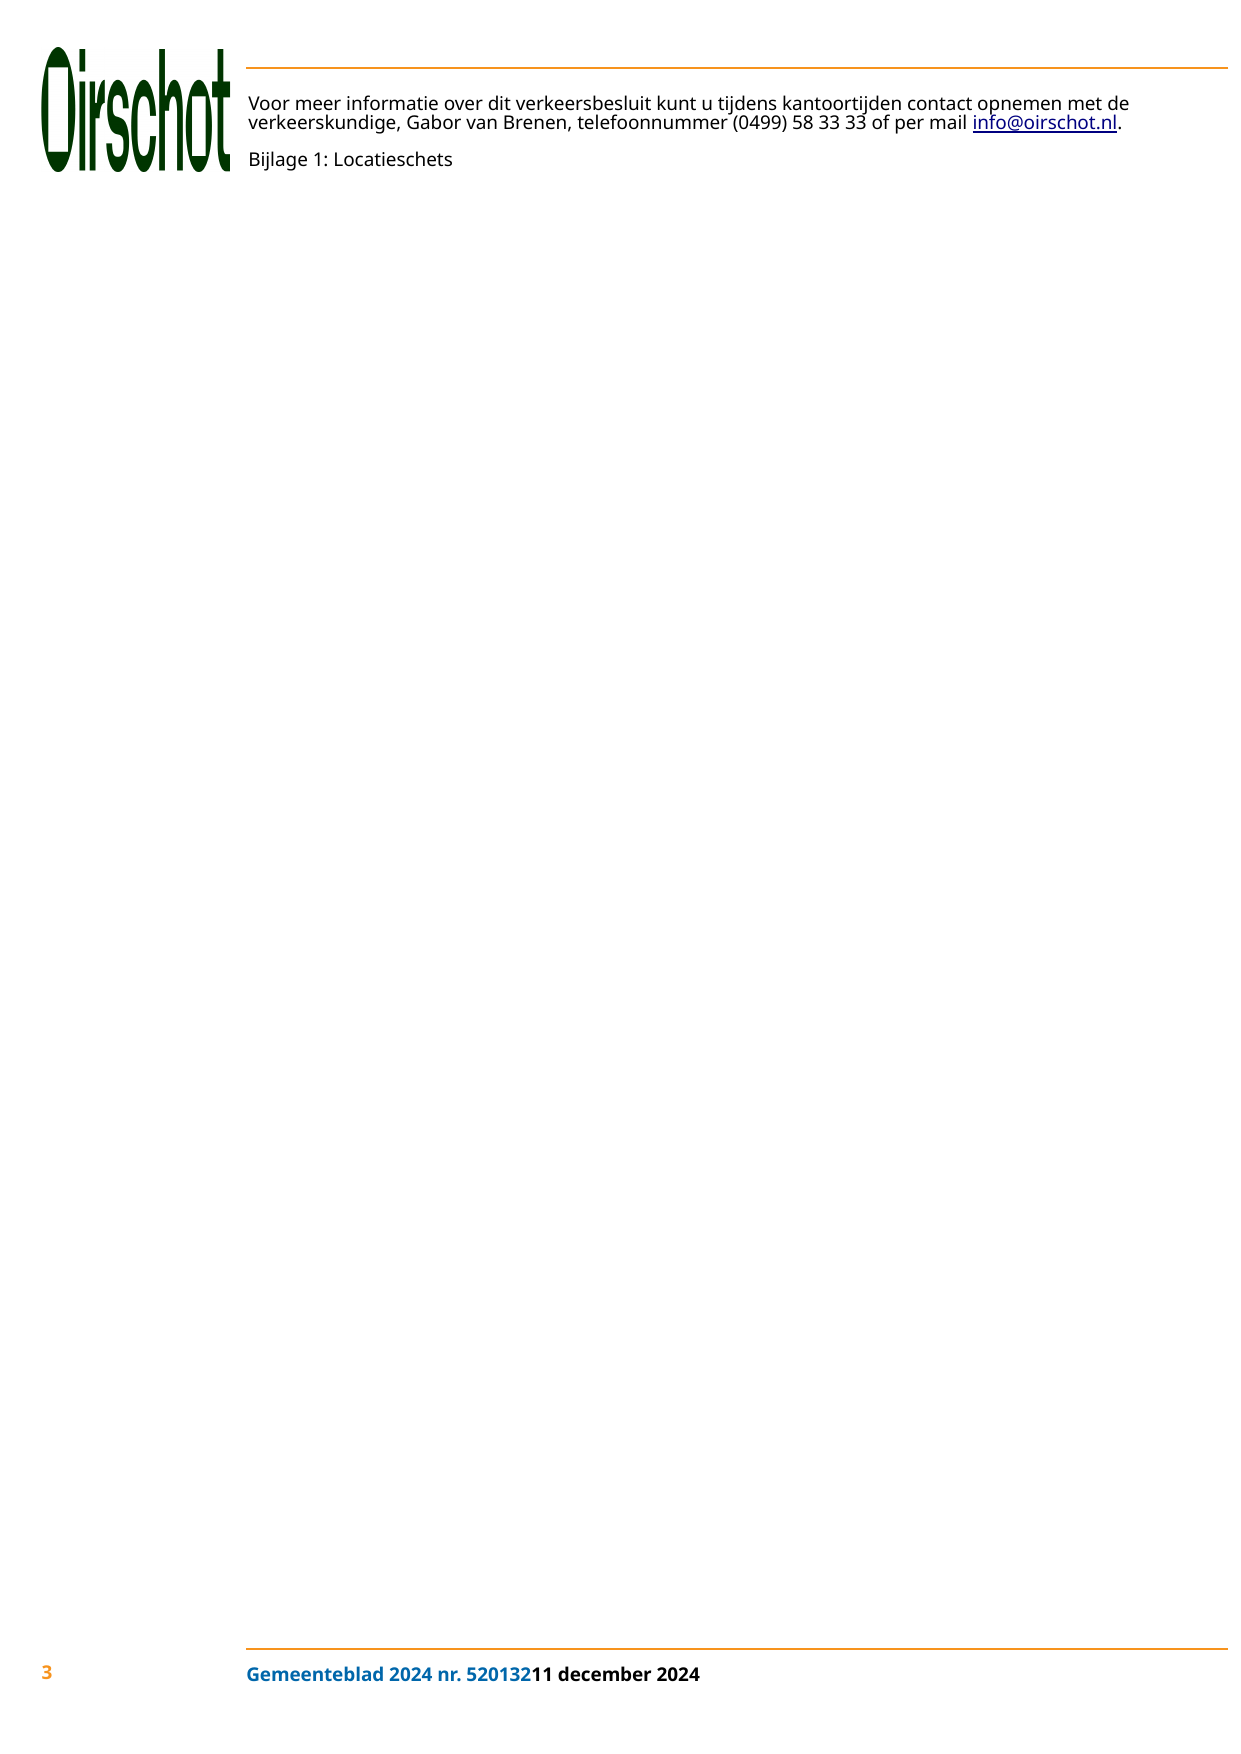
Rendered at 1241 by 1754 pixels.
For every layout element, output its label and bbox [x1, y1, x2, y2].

picture [41, 47, 231, 172]
